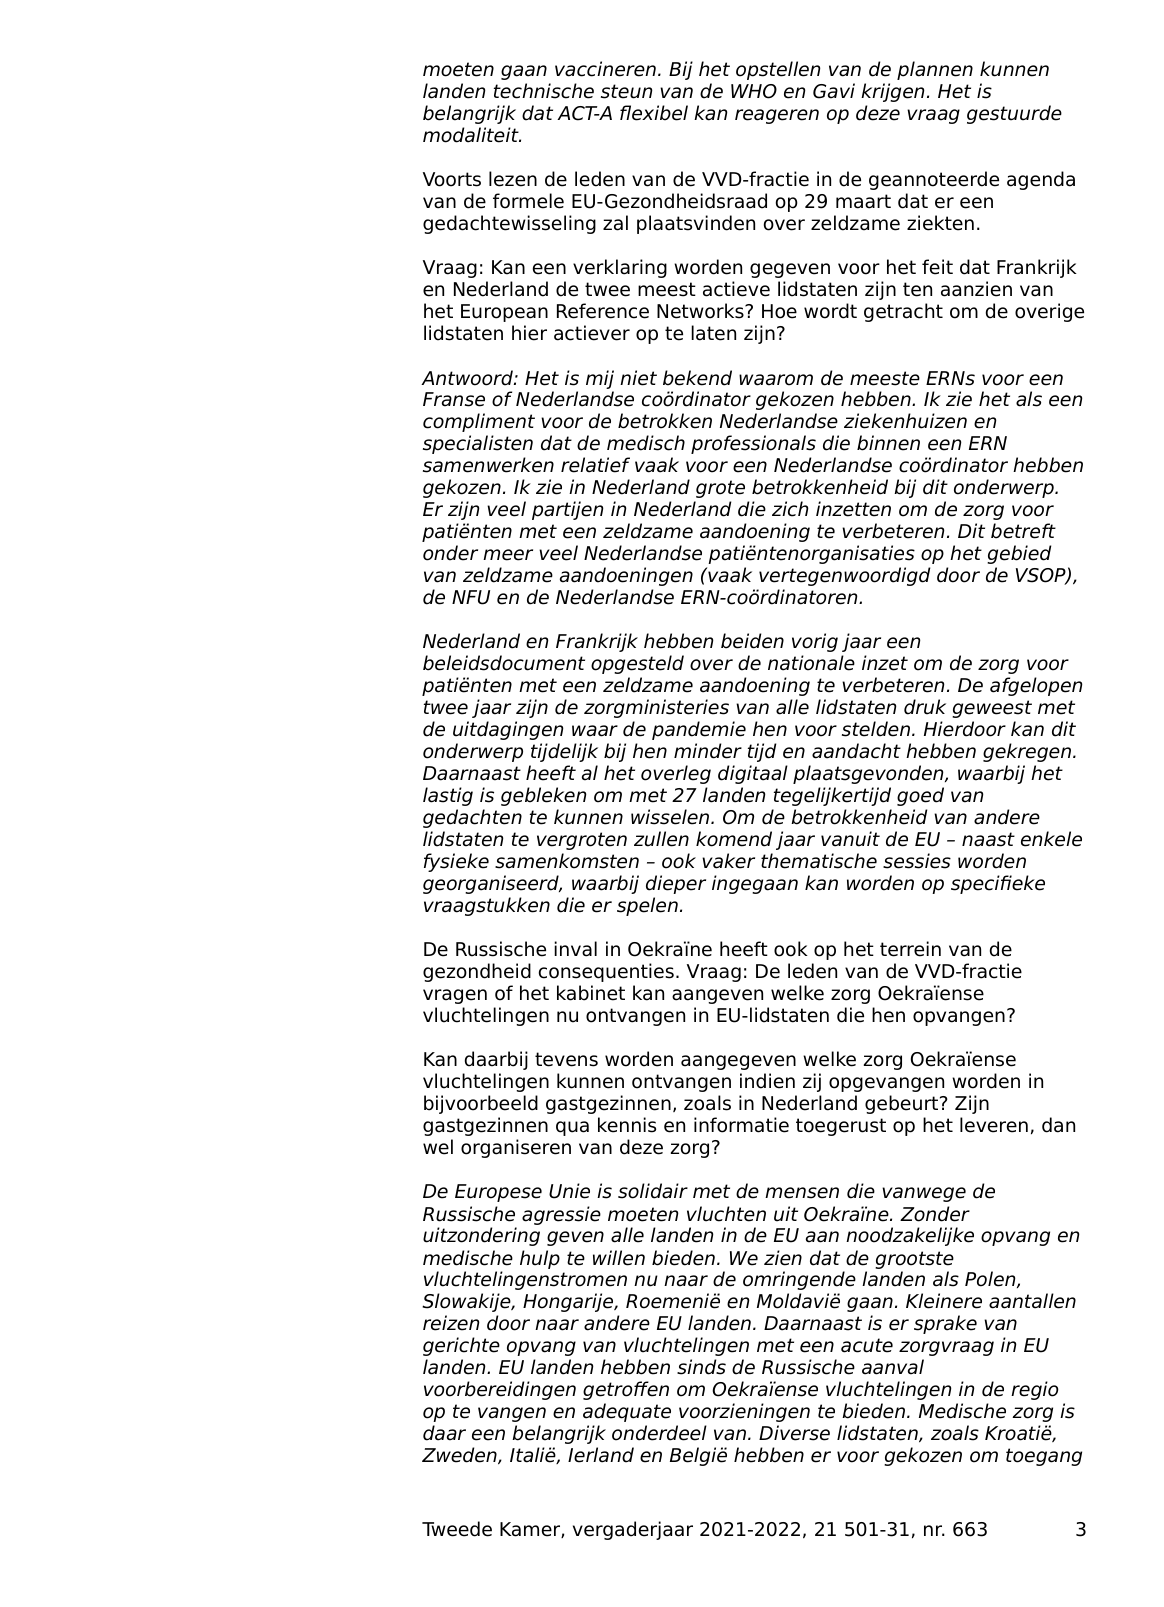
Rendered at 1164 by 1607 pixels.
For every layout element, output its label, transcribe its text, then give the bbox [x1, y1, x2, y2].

text De Europese Unie is solidair met de mensen die vanwege de Russische agressie moeten vluchten uit Oekraïne. Zonder uitzondering geven alle landen in de EU aan noodzakelijke opvang en medische hulp te willen bieden. We zien dat de grootste vluchtelingenstromen nu naar de omringende landen als Polen, Slowakije, Hongarije, Roemenië en Moldavië gaan. Kleinere aantallen reizen door naar andere EU landen. Daarnaast is er sprake van gerichte opvang van vluchtelingen met een acute zorgvraag in EU landen. EU landen hebben sinds de Russische aanval voorbereidingen getroffen om Oekraïense vluchtelingen in de regio op te vangen en adequate voorzieningen te bieden. Medische zorg is daar een belangrijk onderdeel van. Diverse lidstaten, zoals Kroatië, Zweden, Italië, Ierland en België hebben er voor gekozen om toegang [422, 1181, 1087, 1467]
text Kan daarbij tevens worden aangegeven welke zorg Oekraïense vluchtelingen kunnen ontvangen indien zij opgevangen worden in bijvoorbeeld gastgezinnen, zoals in Nederland gebeurt? Zijn gastgezinnen qua kennis en informatie toegerust op het leveren, dan wel organiseren van deze zorg? [422, 1049, 1087, 1159]
text Nederland en Frankrijk hebben beiden vorig jaar een beleidsdocument opgesteld over de nationale inzet om de zorg voor patiënten met een zeldzame aandoening te verbeteren. De afgelopen twee jaar zijn de zorgministeries van alle lidstaten druk geweest met de uitdagingen waar de pandemie hen voor stelden. Hierdoor kan dit onderwerp tijdelijk bij hen minder tijd en aandacht hebben gekregen. Daarnaast heeft al het overleg digitaal plaatsgevonden, waarbij het lastig is gebleken om met 27 landen tegelijkertijd goed van gedachten te kunnen wisselen. Om de betrokkenheid van andere lidstaten te vergroten zullen komend jaar vanuit de EU – naast enkele fysieke samenkomsten – ook vaker thematische sessies worden georganiseerd, waarbij dieper ingegaan kan worden op specifieke vraagstukken die er spelen. [422, 631, 1087, 917]
text De Russische inval in Oekraïne heeft ook op het terrein van de gezondheid consequenties. Vraag: De leden van de VVD-fractie vragen of het kabinet kan aangeven welke zorg Oekraïense vluchtelingen nu ontvangen in EU-lidstaten die hen opvangen? [422, 939, 1087, 1027]
text moeten gaan vaccineren. Bij het opstellen van de plannen kunnen landen technische steun van de WHO en Gavi krijgen. Het is belangrijk dat ACT-A flexibel kan reageren op deze vraag gestuurde modaliteit. [422, 59, 1087, 147]
text Vraag: Kan een verklaring worden gegeven voor het feit dat Frankrijk en Nederland de twee meest actieve lidstaten zijn ten aanzien van het European Reference Networks? Hoe wordt getracht om de overige lidstaten hier actiever op te laten zijn? [422, 257, 1087, 345]
text Voorts lezen de leden van de VVD-fractie in de geannoteerde agenda van de formele EU-Gezondheidsraad op 29 maart dat er een gedachtewisseling zal plaatsvinden over zeldzame ziekten. [422, 169, 1087, 235]
text Antwoord: Het is mij niet bekend waarom de meeste ERNs voor een Franse of Nederlandse coördinator gekozen hebben. Ik zie het als een compliment voor de betrokken Nederlandse ziekenhuizen en specialisten dat de medisch professionals die binnen een ERN samenwerken relatief vaak voor een Nederlandse coördinator hebben gekozen. Ik zie in Nederland grote betrokkenheid bij dit onderwerp. Er zijn veel partijen in Nederland die zich inzetten om de zorg voor patiënten met een zeldzame aandoening te verbeteren. Dit betreft onder meer veel Nederlandse patiëntenorganisaties op het gebied van zeldzame aandoeningen (vaak vertegenwoordigd door de VSOP), de NFU en de Nederlandse ERN-coördinatoren. [422, 367, 1087, 609]
